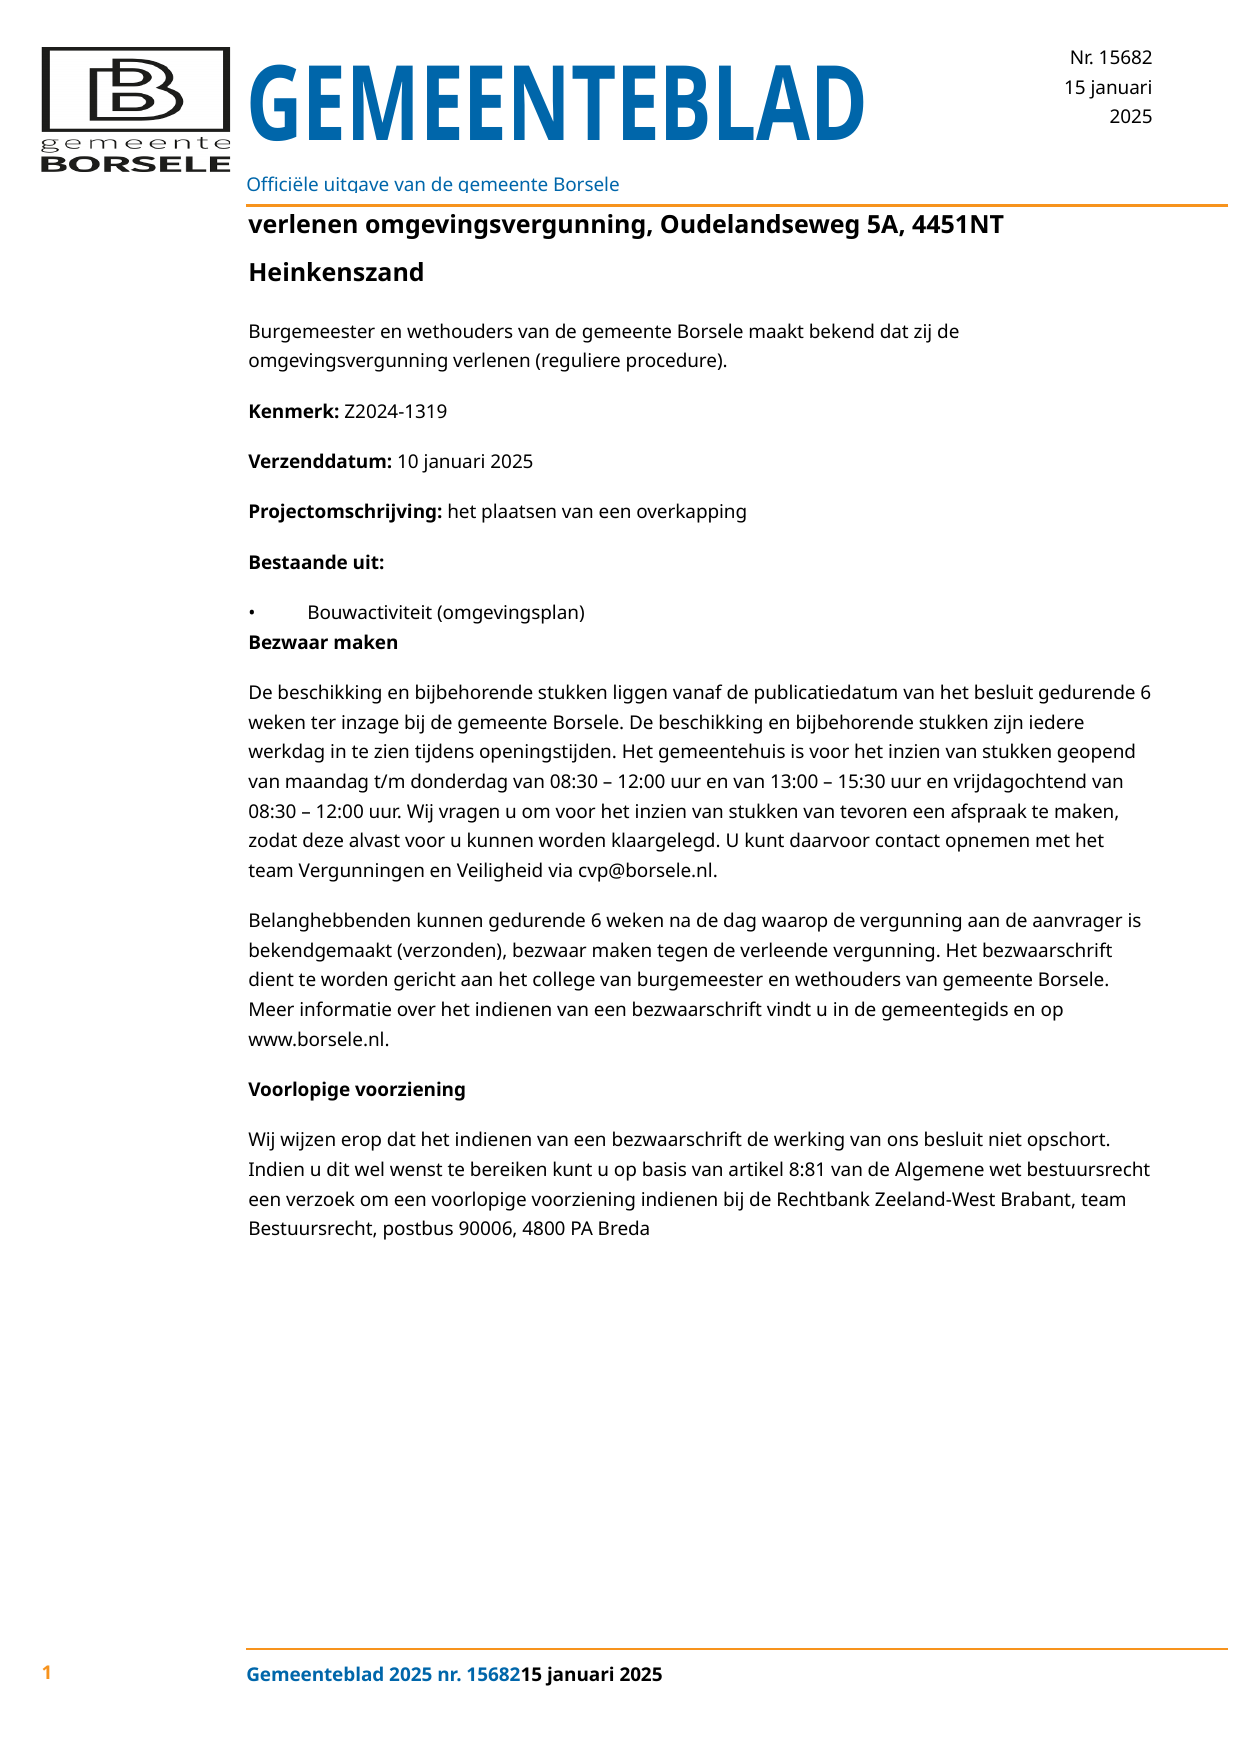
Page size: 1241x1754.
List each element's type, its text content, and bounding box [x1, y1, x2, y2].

text Wij wijzen erop dat het indienen van een bezwaarschrift de werking van ons besluit niet opschort. Indien u dit wel wenst te bereiken kunt u op basis van artikel 8:81 van de Algemene wet bestuursrecht een verzoek om een voorlopige voorziening indienen bij de Rechtbank Zeeland-West Brabant, team Bestuursrecht, postbus 90006, 4800 PA Breda [248, 1127, 1152, 1241]
text Voorlopige voorziening [248, 1076, 1152, 1102]
text De beschikking en bijbehorende stukken liggen vanaf de publicatiedatum van het besluit gedurende 6 weken ter inzage bij de gemeente Borsele. De beschikking en bijbehorende stukken zijn iedere werkdag in te zien tijdens openingstijden. Het gemeentehuis is voor het inzien van stukken geopend van maandag t/m donderdag van 08:30 – 12:00 uur en van 13:00 – 15:30 uur en vrijdagochtend van 08:30 – 12:00 uur. Wij vragen u om voor het inzien van stukken van tevoren een afspraak te maken, zodat deze alvast voor u kunnen worden klaargelegd. U kunt daarvoor contact opnemen met het team Vergunningen en Veiligheid via cvp@borsele.nl. [248, 679, 1152, 883]
text Burgemeester en wethouders van de gemeente Borsele maakt bekend dat zij de omgevingsvergunning verlenen (reguliere procedure). [248, 318, 1152, 373]
text Projectomschrijving: het plaatsen van een overkapping [248, 499, 1152, 524]
text Belanghebbenden kunnen gedurende 6 weken na de dag waarop de vergunning aan de aanvrager is bekendgemaakt (verzonden), bezwaar maken tegen de verleende vergunning. Het bezwaarschrift dient te worden gericht aan het college van burgemeester en wethouders van gemeente Borsele. Meer informatie over het indienen van een bezwaarschrift vindt u in de gemeentegids en op www.borsele.nl. [248, 907, 1152, 1052]
text Kenmerk: Z2024-1319 [248, 398, 1152, 424]
text verlenen omgevingsvergunning, Oudelandseweg 5A, 4451NT Heinkenszand [248, 207, 1152, 288]
text Bezwaar maken [248, 629, 1152, 655]
text Bestaande uit: [248, 549, 1152, 575]
text Verzenddatum: 10 januari 2025 [248, 448, 1152, 474]
picture [41, 47, 231, 172]
list Bouwactiviteit (omgevingsplan) [248, 599, 1152, 625]
